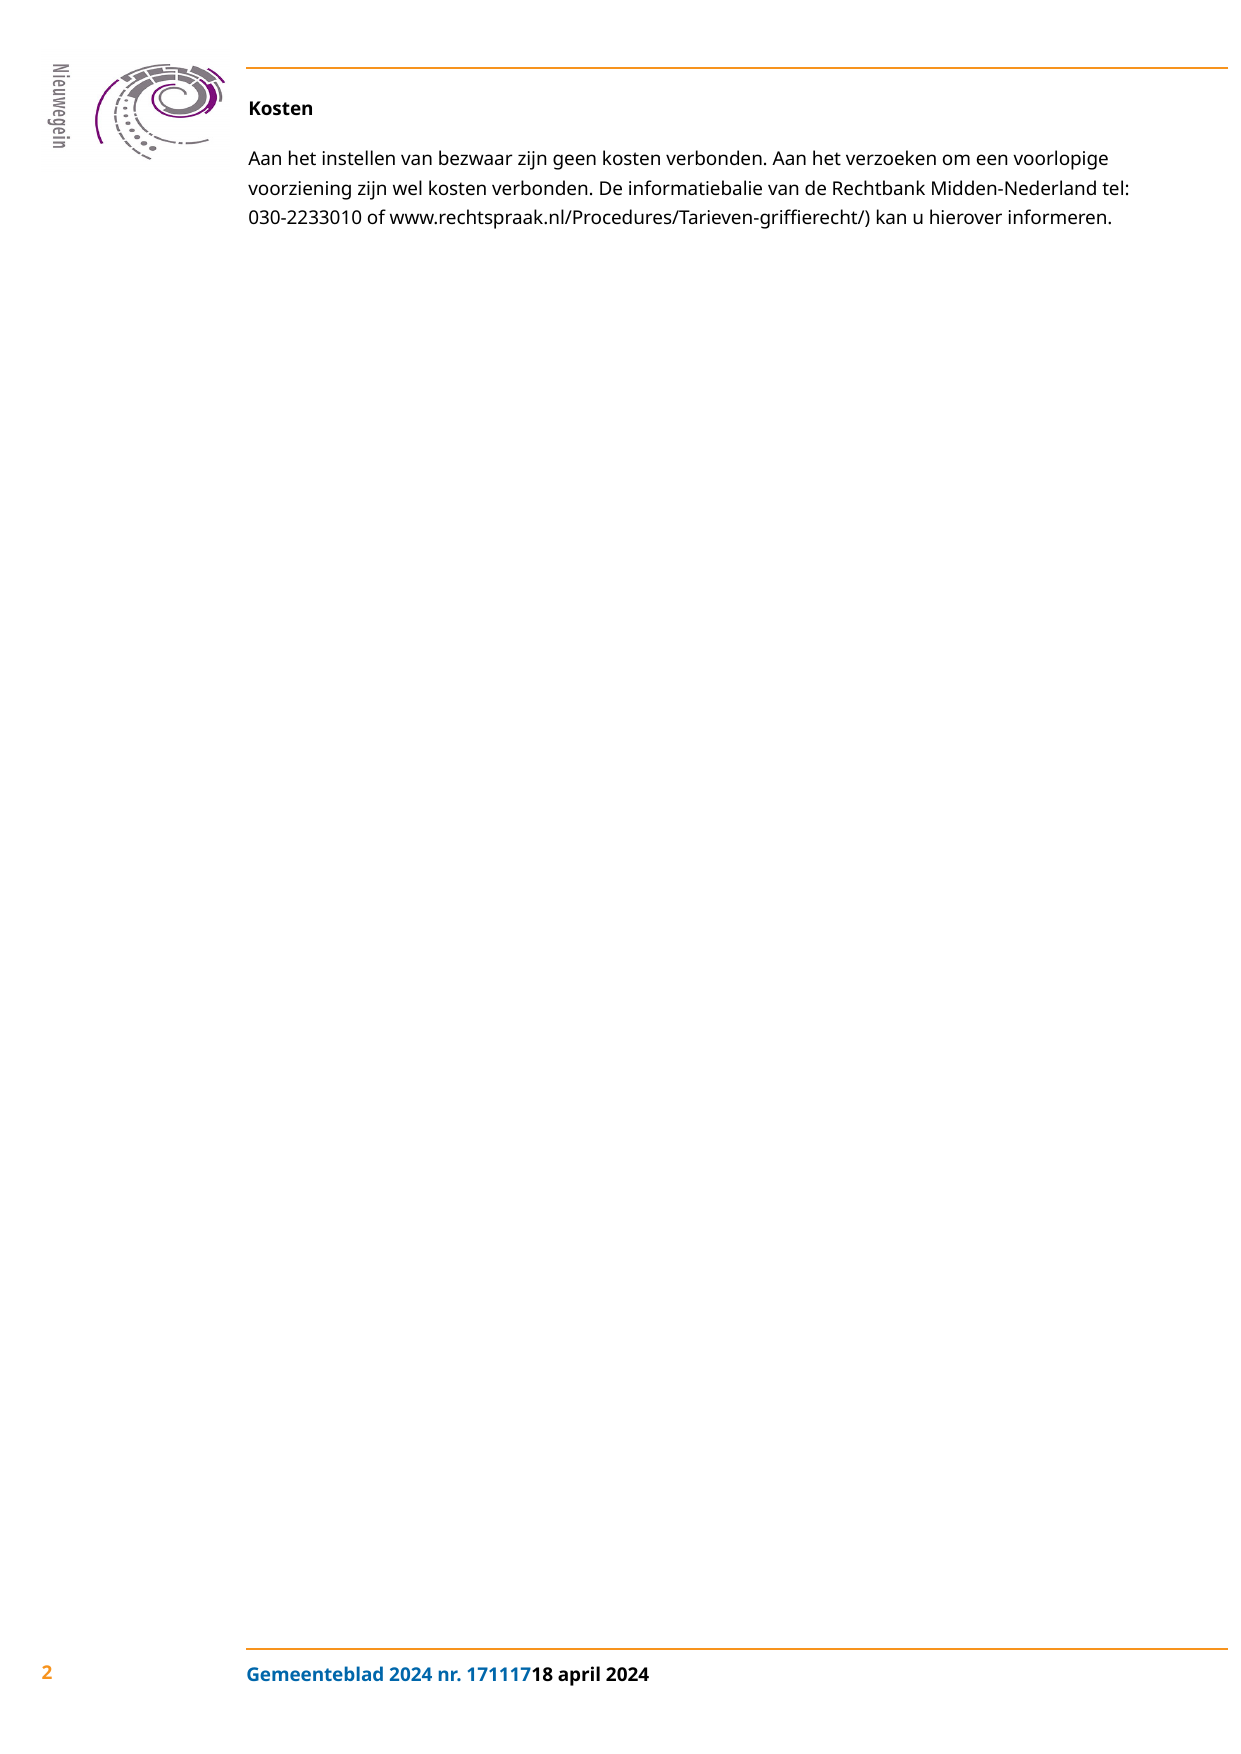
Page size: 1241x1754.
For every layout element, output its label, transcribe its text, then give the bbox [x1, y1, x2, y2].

picture [41, 47, 231, 172]
text Kosten [248, 95, 1152, 121]
text Aan het instellen van bezwaar zijn geen kosten verbonden. Aan het verzoeken om een voorlopige voorziening zijn wel kosten verbonden. De informatiebalie van de Rechtbank Midden-Nederland tel: 030-2233010 of www.rechtspraak.nl/Procedures/Tarieven-griffierecht/) kan u hierover informeren. [248, 145, 1152, 230]
